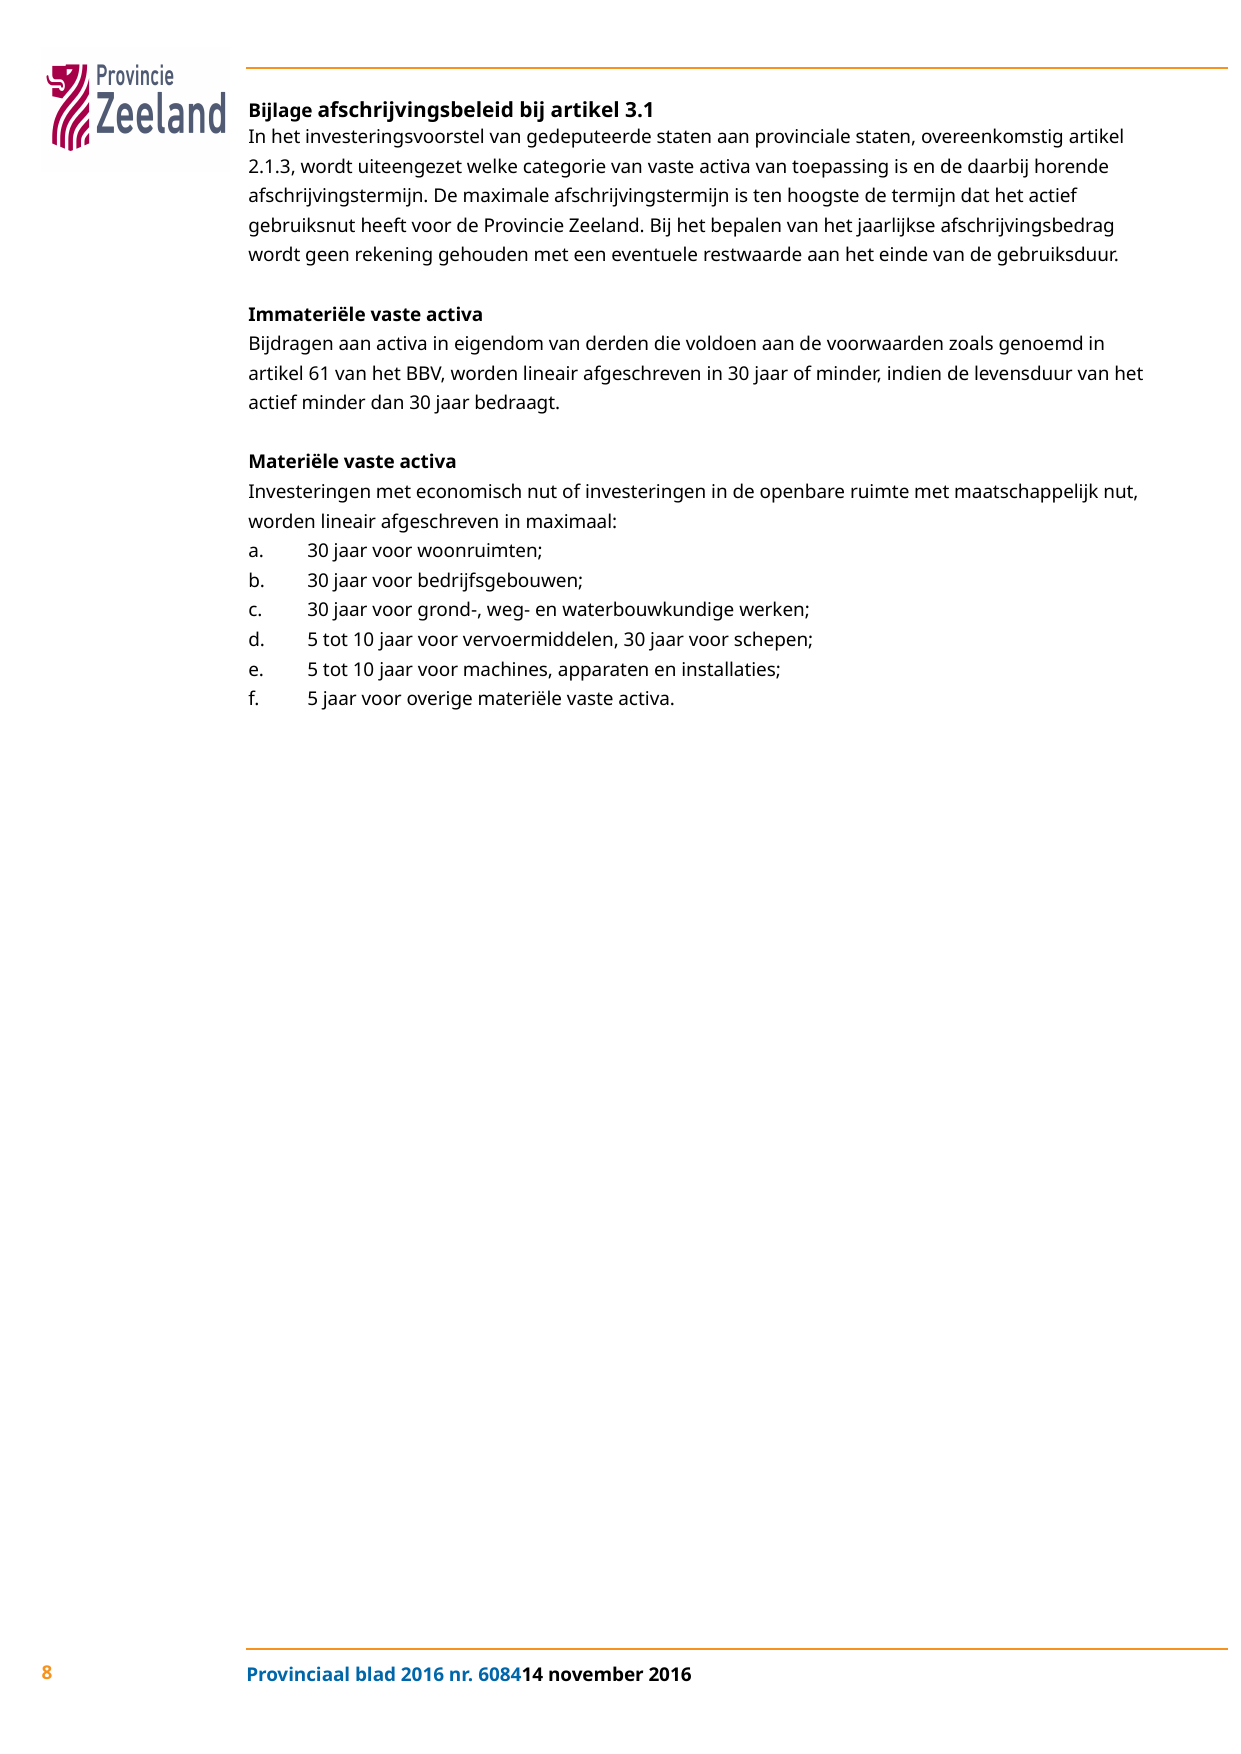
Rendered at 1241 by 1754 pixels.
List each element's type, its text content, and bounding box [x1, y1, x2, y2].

text Bijlage afschrijvingsbeleid bij artikel 3.1 [248, 95, 1152, 123]
text Bijdragen aan activa in eigendom van derden die voldoen aan de voorwaarden zoals genoemd in artikel 61 van het BBV, worden lineair afgeschreven in 30 jaar of minder, indien de levensduur van het actief minder dan 30 jaar bedraagt. [248, 330, 1152, 415]
list 30 jaar voor bedrijfsgebouwen; [248, 567, 1152, 593]
text Materiële vaste activa [248, 449, 1152, 474]
list 5 jaar voor overige materiële vaste activa. [248, 685, 1152, 711]
text Immateriële vaste activa [248, 301, 1152, 327]
list 30 jaar voor woonruimten; [248, 537, 1152, 563]
list 30 jaar voor grond-, weg- en waterbouwkundige werken; [248, 597, 1152, 622]
text In het investeringsvoorstel van gedeputeerde staten aan provinciale staten, overeenkomstig artikel 2.1.3, wordt uiteengezet welke categorie van vaste activa van toepassing is en de daarbij horende afschrijvingstermijn. De maximale afschrijvingstermijn is ten hoogste de termijn dat het actief gebruiksnut heeft voor de Provincie Zeeland. Bij het bepalen van het jaarlijkse afschrijvingsbedrag wordt geen rekening gehouden met een eventuele restwaarde aan het einde van de gebruiksduur. [248, 123, 1152, 267]
picture [41, 47, 231, 172]
list 5 tot 10 jaar voor vervoermiddelen, 30 jaar voor schepen; [248, 626, 1152, 652]
text Investeringen met economisch nut of investeringen in de openbare ruimte met maatschappelijk nut, worden lineair afgeschreven in maximaal: [248, 478, 1152, 534]
list 5 tot 10 jaar voor machines, apparaten en installaties; [248, 656, 1152, 682]
